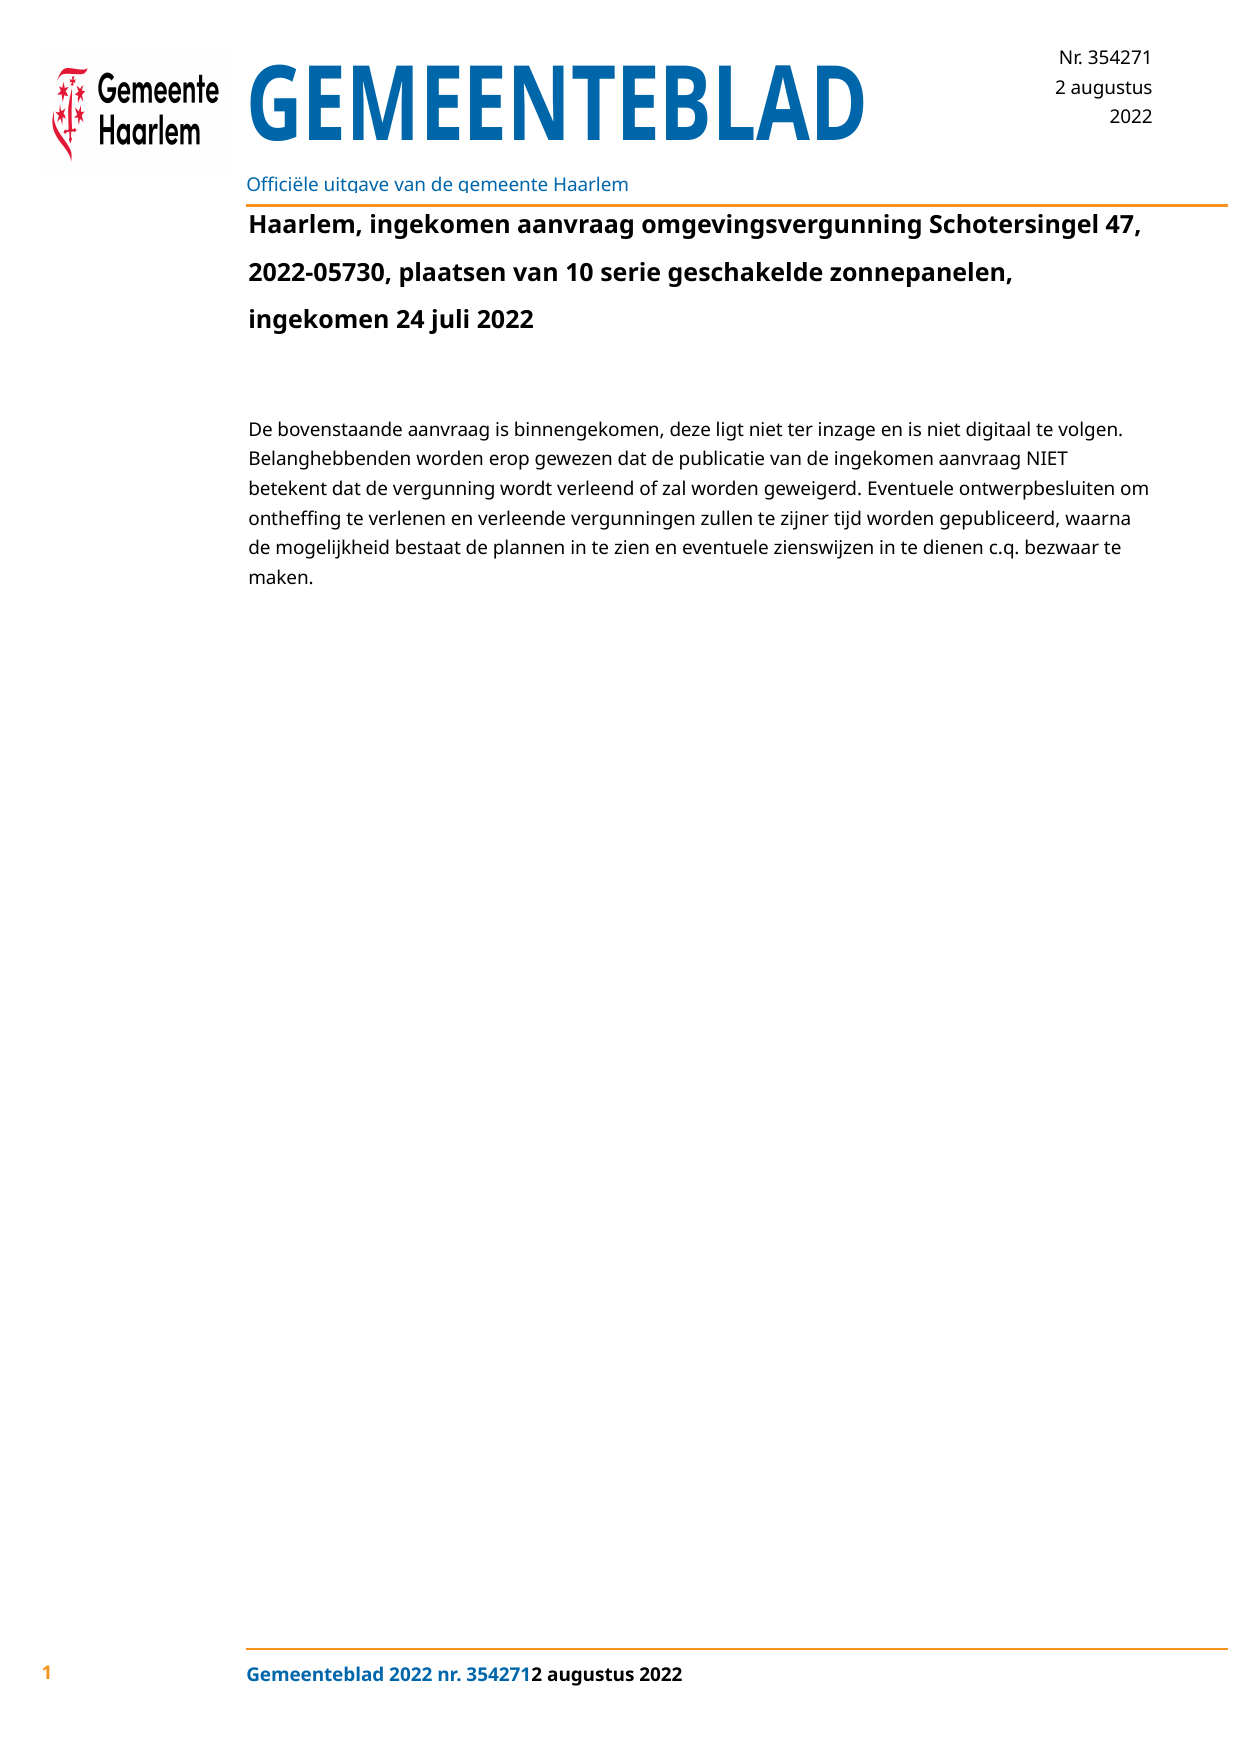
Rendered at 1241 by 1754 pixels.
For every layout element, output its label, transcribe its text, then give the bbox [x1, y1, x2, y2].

picture [41, 47, 231, 172]
text De bovenstaande aanvraag is binnengekomen, deze ligt niet ter inzage en is niet digitaal te volgen. Belanghebbenden worden erop gewezen dat de publicatie van de ingekomen aanvraag NIET betekent dat de vergunning wordt verleend of zal worden geweigerd. Eventuele ontwerpbesluiten om ontheffing te verlenen en verleende vergunningen zullen te zijner tijd worden gepubliceerd, waarna de mogelijkheid bestaat de plannen in te zien en eventuele zienswijzen in te dienen c.q. bezwaar te maken. [248, 416, 1152, 589]
text Haarlem, ingekomen aanvraag omgevingsvergunning Schotersingel 47, 2022-05730, plaatsen van 10 serie geschakelde zonnepanelen, ingekomen 24 juli 2022 [248, 207, 1152, 336]
